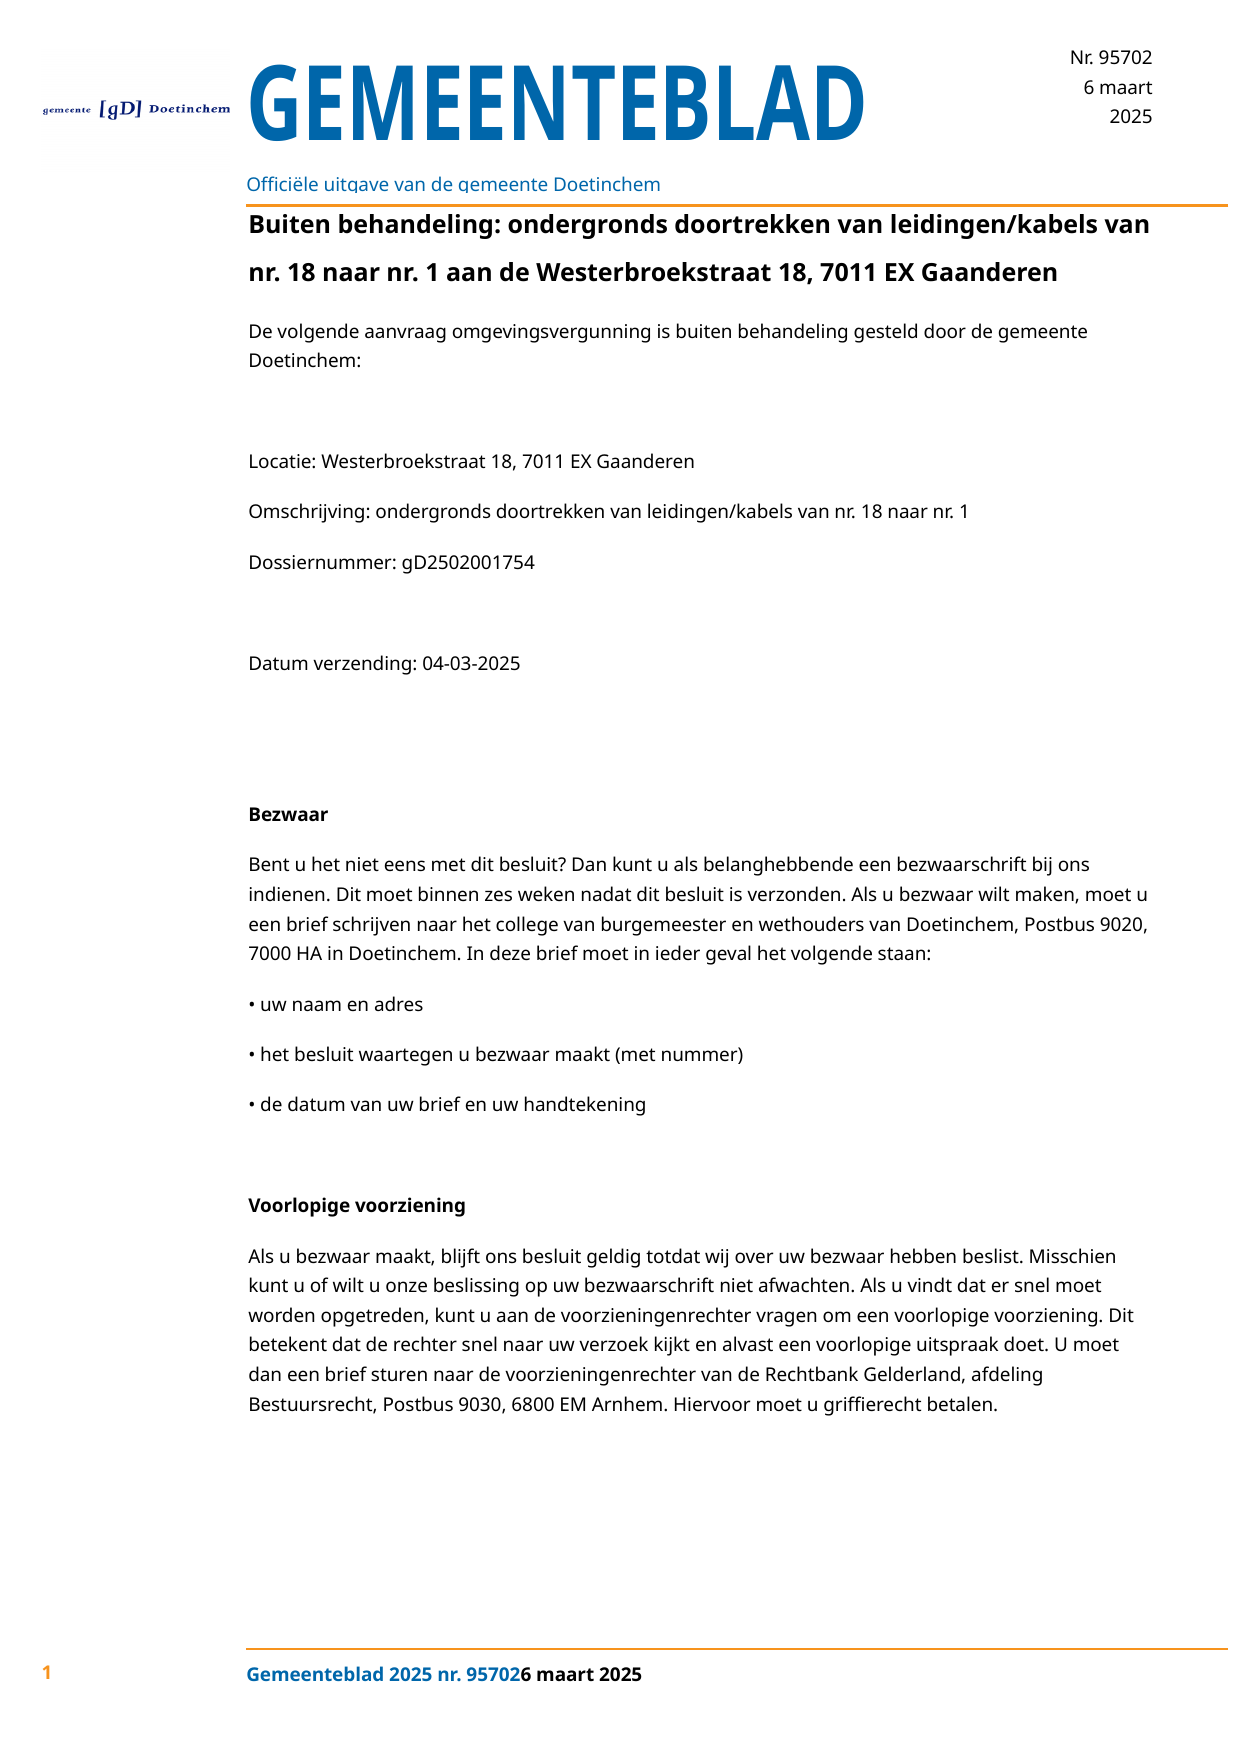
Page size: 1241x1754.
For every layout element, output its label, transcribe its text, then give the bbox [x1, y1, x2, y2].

text Bent u het niet eens met dit besluit? Dan kunt u als belanghebbende een bezwaarschrift bij ons indienen. Dit moet binnen zes weken nadat dit besluit is verzonden. Als u bezwaar wilt maken, moet u een brief schrijven naar het college van burgemeester en wethouders van Doetinchem, Postbus 9020, 7000 HA in Doetinchem. In deze brief moet in ieder geval het volgende staan: [248, 852, 1152, 966]
text Datum verzending: 04-03-2025 [248, 650, 1152, 676]
text • de datum van uw brief en uw handtekening [248, 1092, 1152, 1117]
text Voorlopige voorziening [248, 1192, 1152, 1218]
text Omschrijving: ondergronds doortrekken van leidingen/kabels van nr. 18 naar nr. 1 [248, 499, 1152, 524]
text Buiten behandeling: ondergronds doortrekken van leidingen/kabels van nr. 18 naar nr. 1 aan de Westerbroekstraat 18, 7011 EX Gaanderen [248, 207, 1152, 288]
text • het besluit waartegen u bezwaar maakt (met nummer) [248, 1041, 1152, 1067]
picture [41, 47, 231, 172]
text Dossiernummer: gD2502001754 [248, 549, 1152, 575]
text • uw naam en adres [248, 991, 1152, 1017]
text Locatie: Westerbroekstraat 18, 7011 EX Gaanderen [248, 448, 1152, 474]
text Als u bezwaar maakt, blijft ons besluit geldig totdat wij over uw bezwaar hebben beslist. Misschien kunt u of wilt u onze beslissing op uw bezwaarschrift niet afwachten. Als u vindt dat er snel moet worden opgetreden, kunt u aan de voorzieningenrechter vragen om een voorlopige voorziening. Dit betekent dat de rechter snel naar uw verzoek kijkt en alvast een voorlopige uitspraak doet. U moet dan een brief sturen naar de voorzieningenrechter van de Rechtbank Gelderland, afdeling Bestuursrecht, Postbus 9030, 6800 EM Arnhem. Hiervoor moet u griffierecht betalen. [248, 1243, 1152, 1417]
text De volgende aanvraag omgevingsvergunning is buiten behandeling gesteld door de gemeente Doetinchem: [248, 318, 1152, 373]
text Bezwaar [248, 801, 1152, 827]
